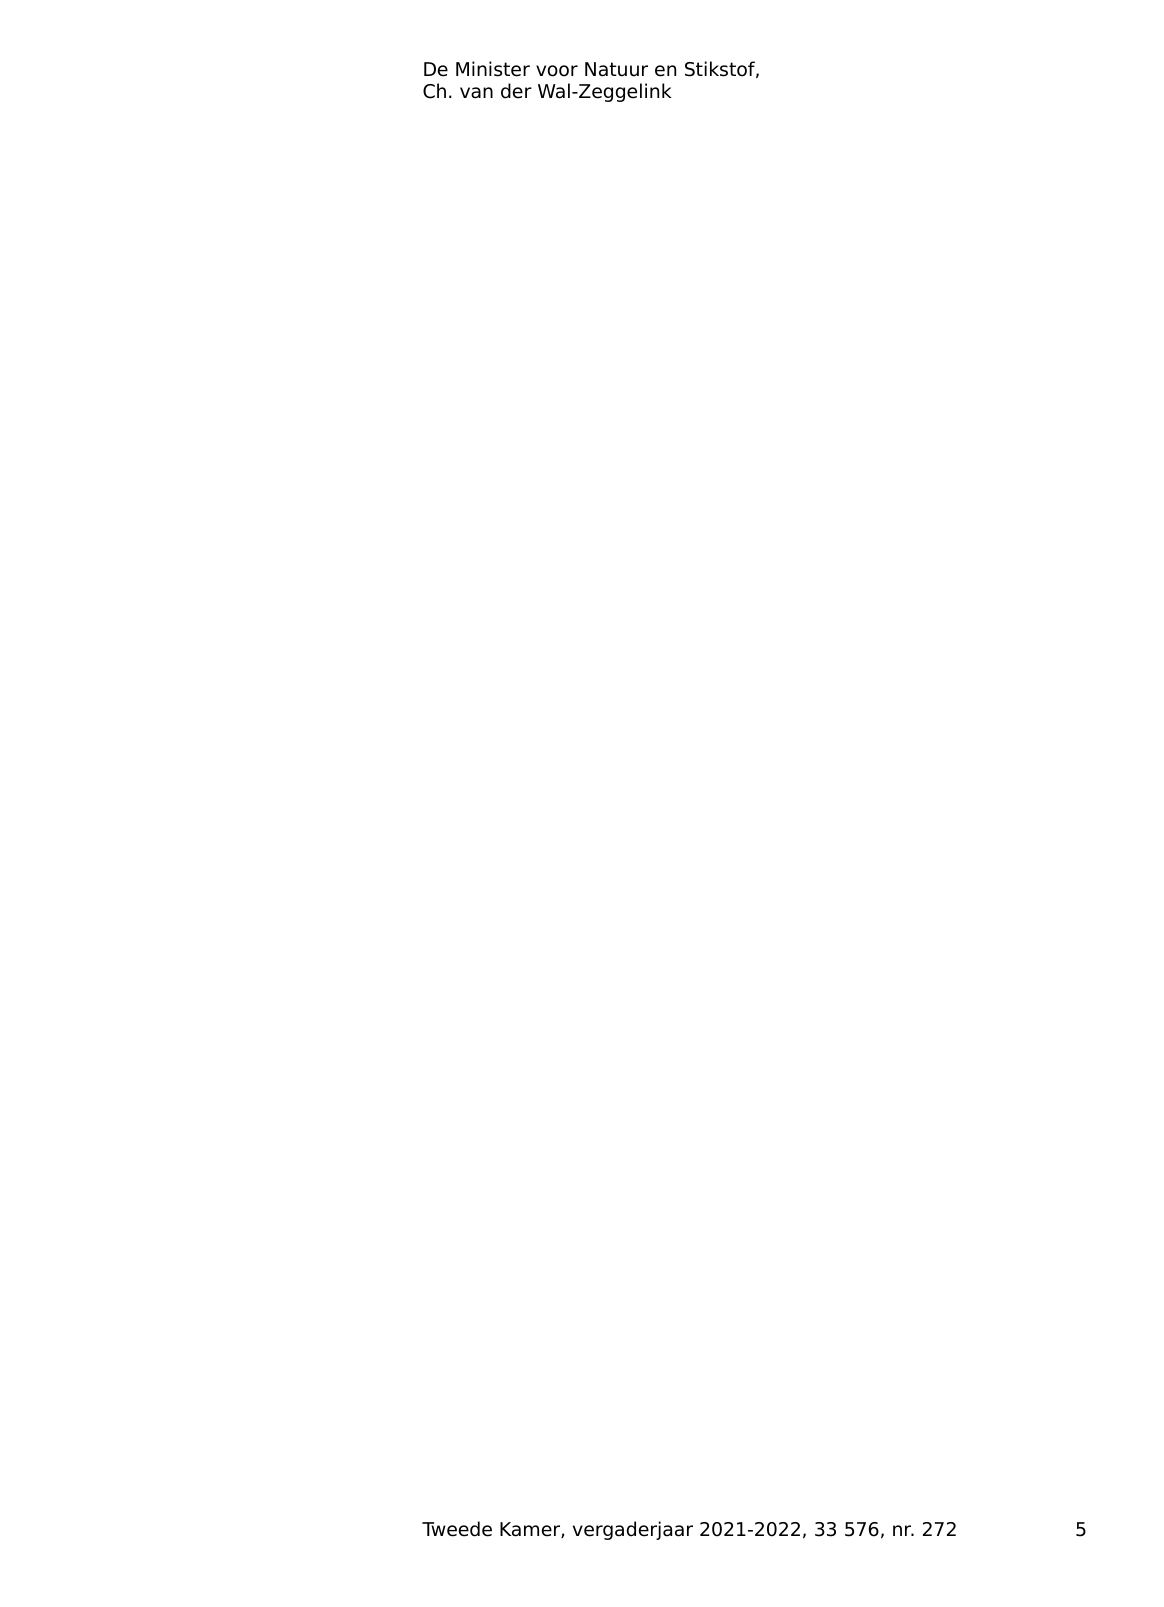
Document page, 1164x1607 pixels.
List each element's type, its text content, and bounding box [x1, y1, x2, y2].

text De Minister voor Natuur en Stikstof, Ch. van der Wal-Zeggelink [422, 59, 1087, 103]
